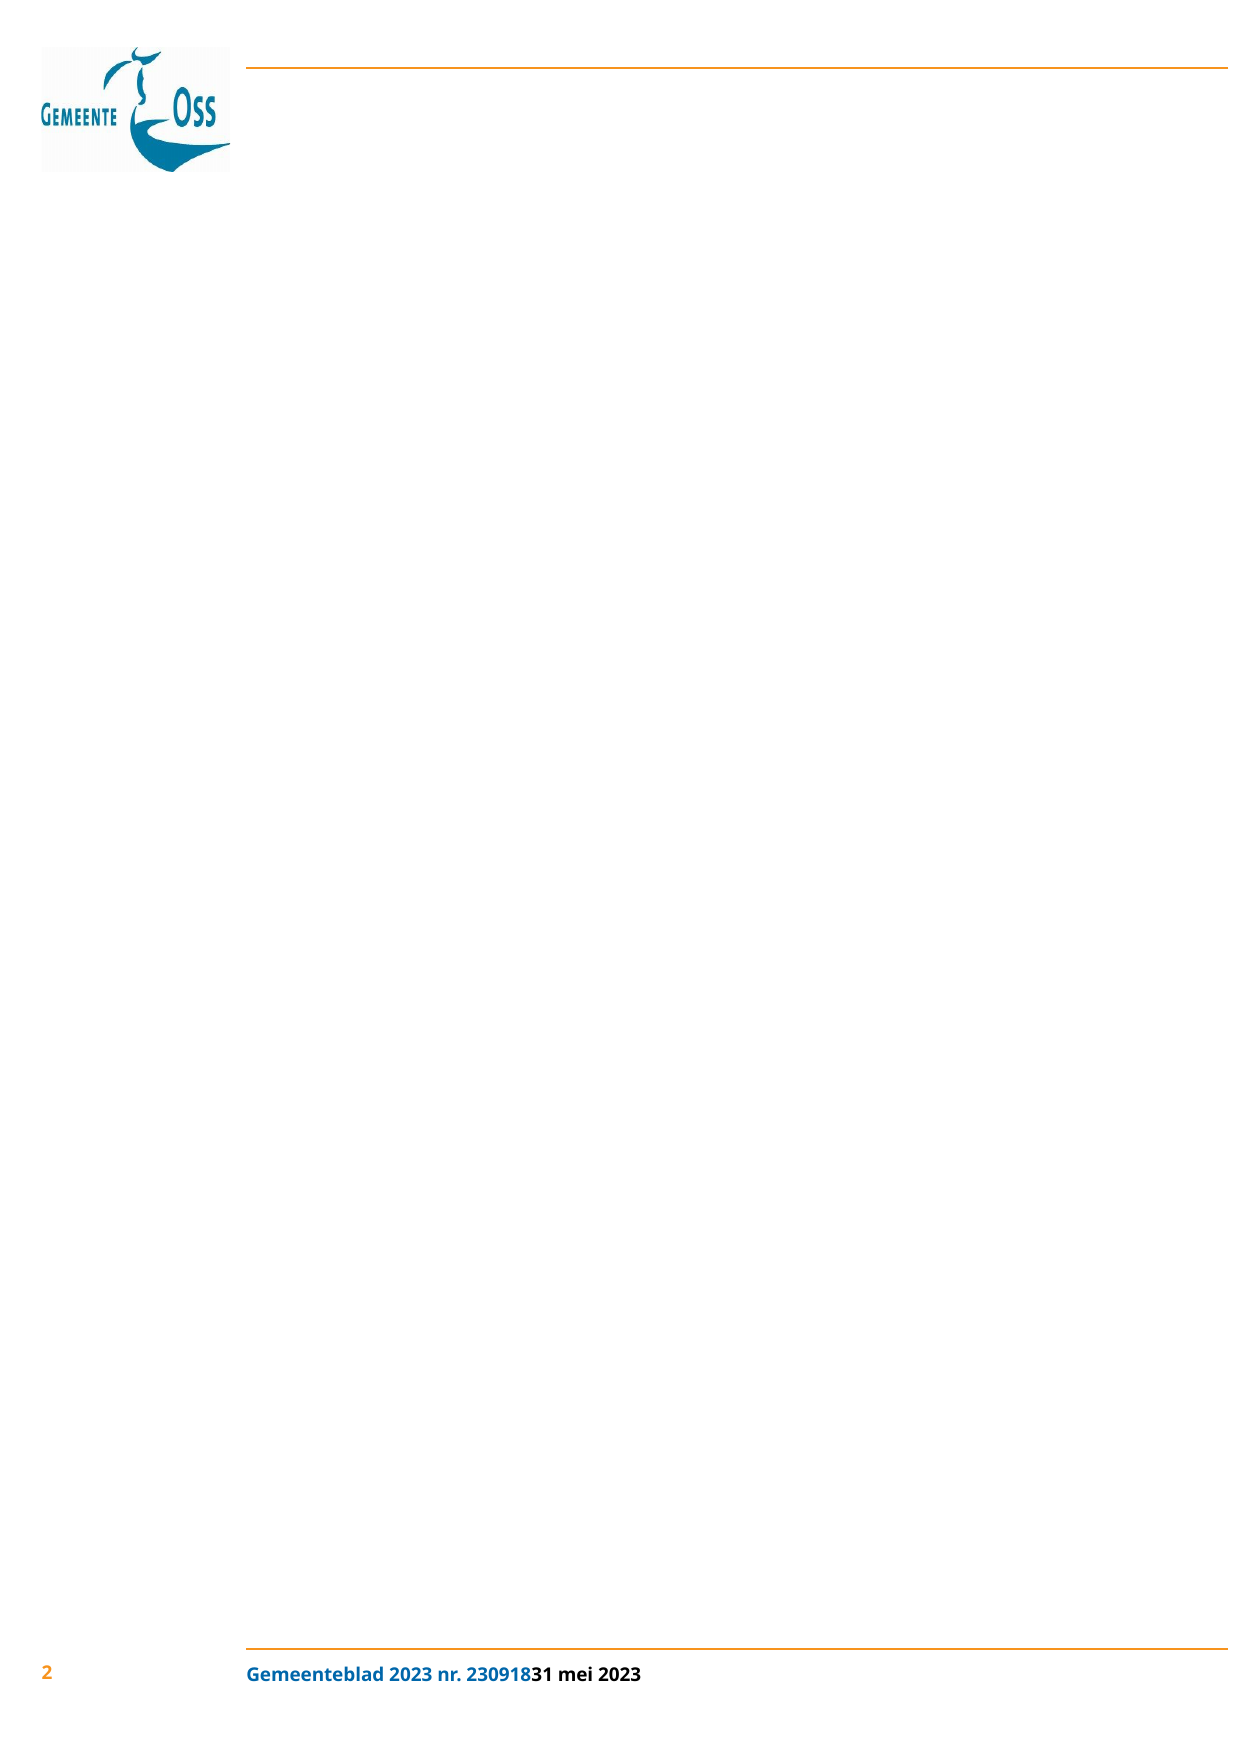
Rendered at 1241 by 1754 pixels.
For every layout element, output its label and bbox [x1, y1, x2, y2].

picture [41, 47, 231, 172]
